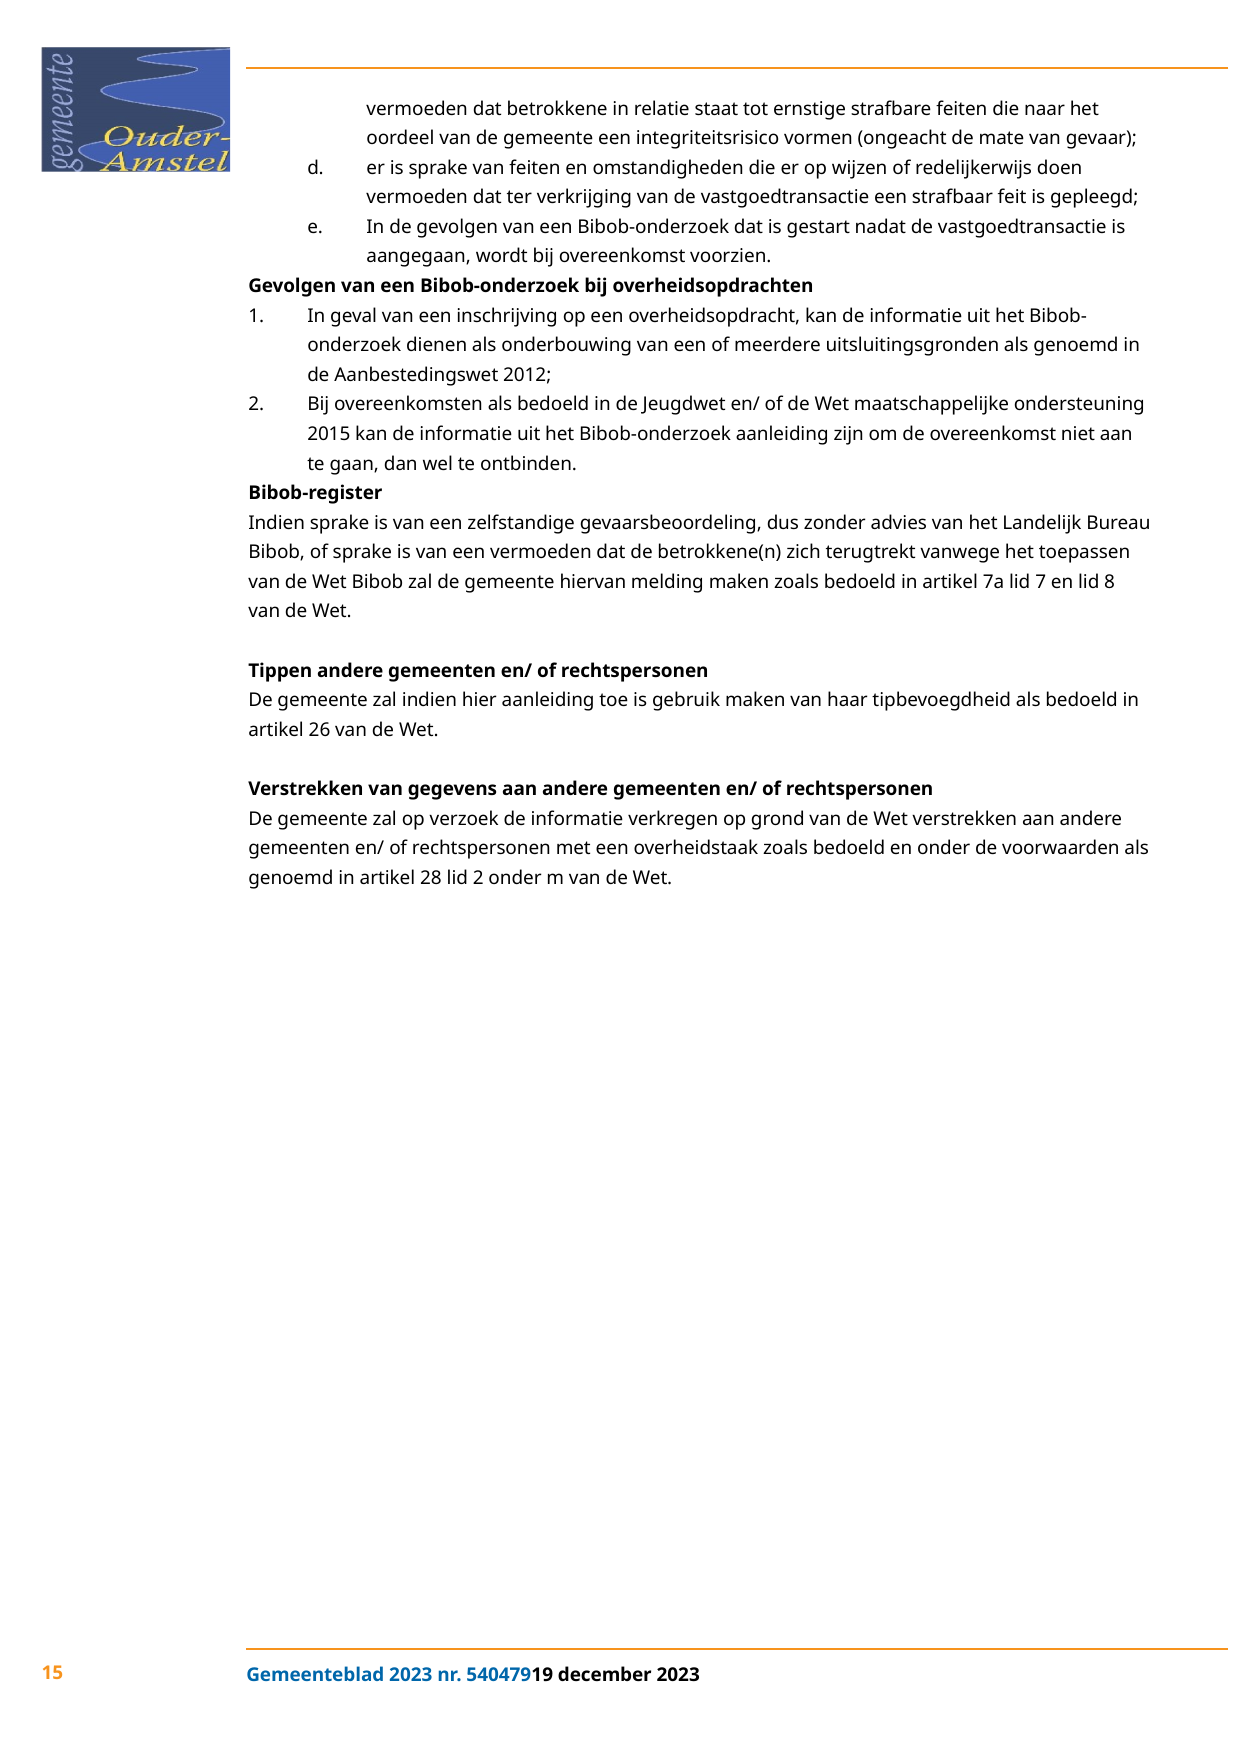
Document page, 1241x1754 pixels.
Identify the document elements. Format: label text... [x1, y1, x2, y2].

text Tippen andere gemeenten en/ of rechtspersonen [248, 657, 1152, 683]
list vermoeden dat betrokkene in relatie staat tot ernstige strafbare feiten die naar het oordeel van de gemeente een integriteitsrisico vormen (ongeacht de mate van gevaar); [307, 95, 1152, 150]
list In geval van een inschrijving op een overheidsopdracht, kan de informatie uit het Bibob-onderzoek dienen als onderbouwing van een of meerdere uitsluitingsgronden als genoemd in de Aanbestedingswet 2012; [248, 302, 1152, 387]
text Verstrekken van gegevens aan andere gemeenten en/ of rechtspersonen [248, 775, 1152, 801]
text De gemeente zal op verzoek de informatie verkregen op grond van de Wet verstrekken aan andere gemeenten en/ of rechtspersonen met een overheidstaak zoals bedoeld en onder de voorwaarden als genoemd in artikel 28 lid 2 onder m van de Wet. [248, 805, 1152, 890]
list er is sprake van feiten en omstandigheden die er op wijzen of redelijkerwijs doen vermoeden dat ter verkrijging van de vastgoedtransactie een strafbaar feit is gepleegd; [307, 154, 1152, 209]
text Gevolgen van een Bibob-onderzoek bij overheidsopdrachten [248, 272, 1152, 298]
picture [41, 47, 231, 172]
list Bij overeenkomsten als bedoeld in de Jeugdwet en/ of de Wet maatschappelijke ondersteuning 2015 kan de informatie uit het Bibob-onderzoek aanleiding zijn om de overeenkomst niet aan te gaan, dan wel te ontbinden. [248, 391, 1152, 476]
list In de gevolgen van een Bibob-onderzoek dat is gestart nadat de vastgoedtransactie is aangegaan, wordt bij overeenkomst voorzien. [307, 213, 1152, 268]
text Bibob-register [248, 479, 1152, 505]
text Indien sprake is van een zelfstandige gevaarsbeoordeling, dus zonder advies van het Landelijk Bureau Bibob, of sprake is van een vermoeden dat de betrokkene(n) zich terugtrekt vanwege het toepassen van de Wet Bibob zal de gemeente hiervan melding maken zoals bedoeld in artikel 7a lid 7 en lid 8 van de Wet. [248, 509, 1152, 623]
text De gemeente zal indien hier aanleiding toe is gebruik maken van haar tipbevoegdheid als bedoeld in artikel 26 van de Wet. [248, 686, 1152, 742]
